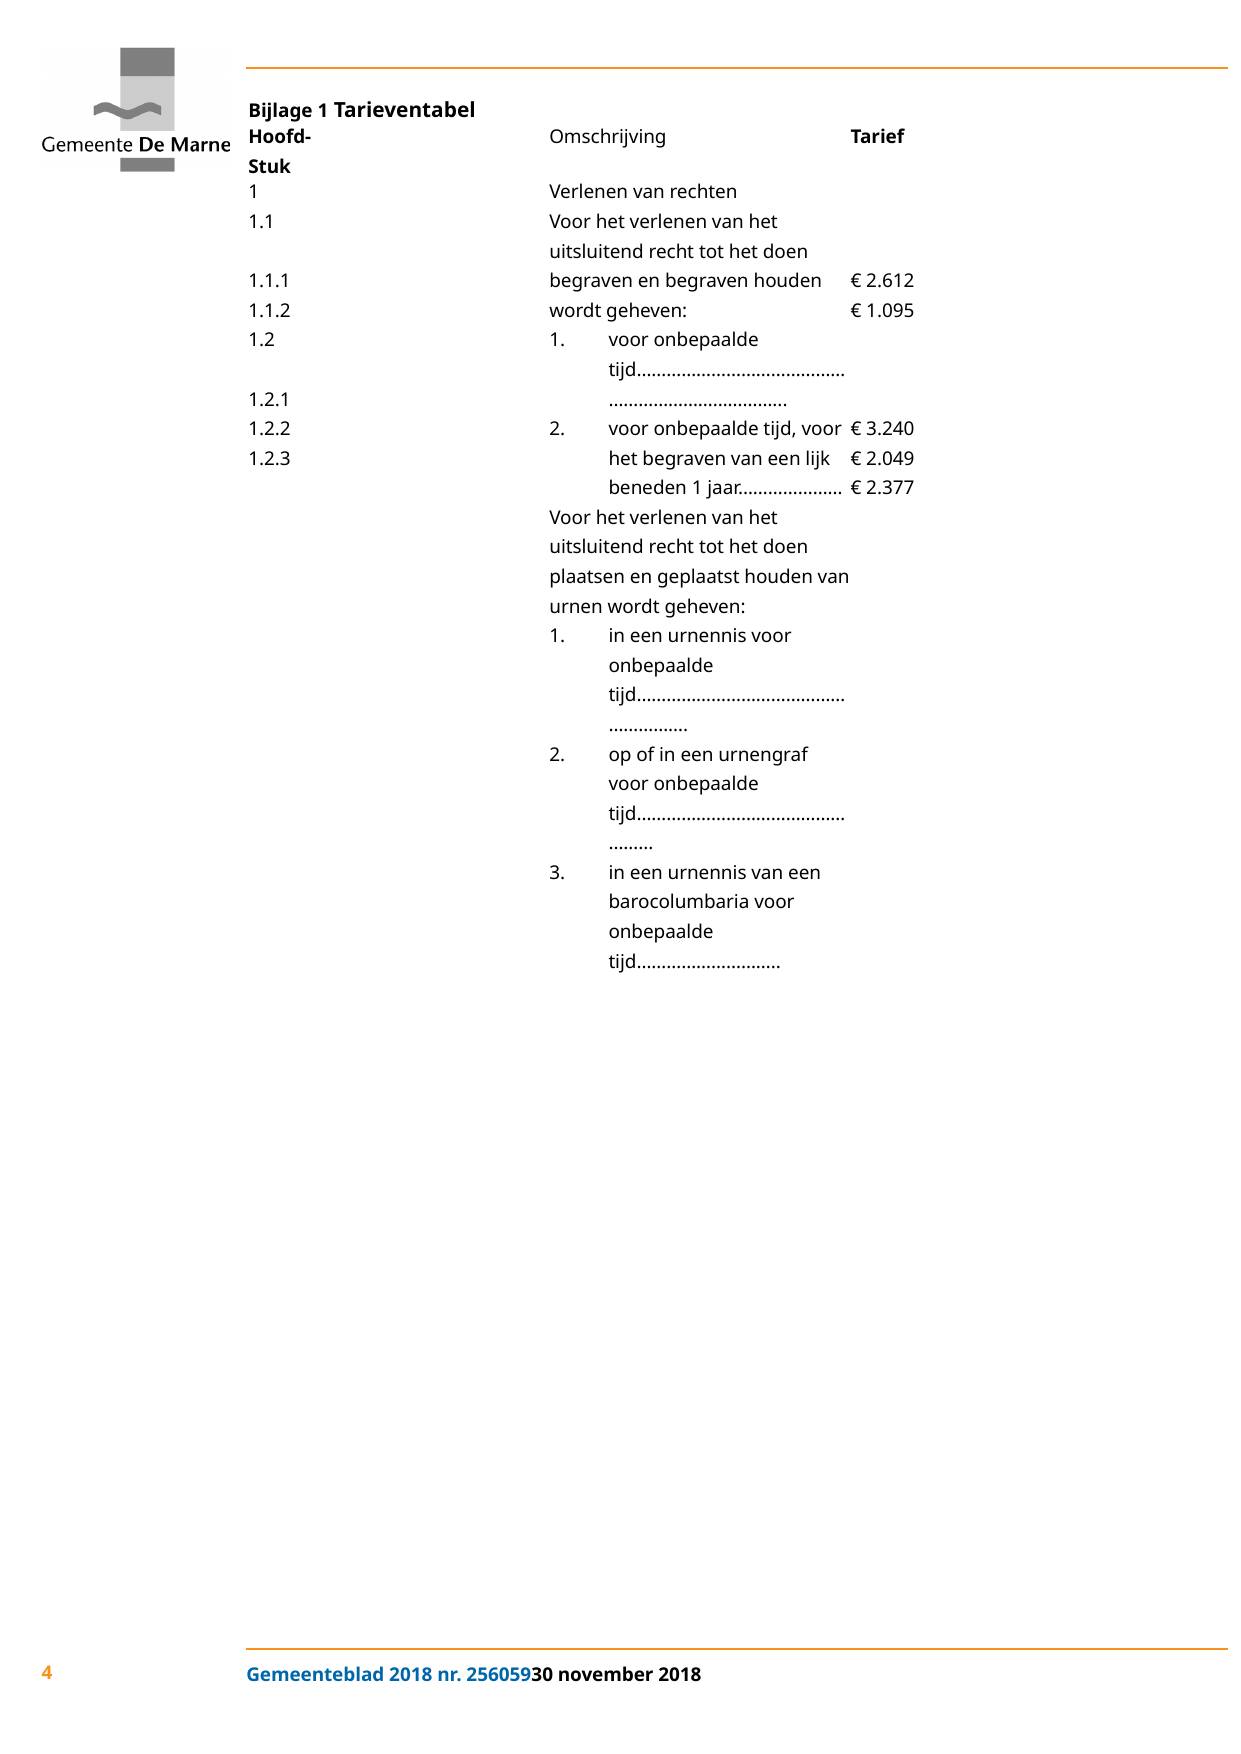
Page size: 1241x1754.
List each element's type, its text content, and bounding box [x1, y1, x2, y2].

table_header Hoofd- Stuk [248, 124, 549, 179]
table_cell Verlenen van rechten Voor het verlenen van het uitsluitend recht tot het doen begraven en begraven houden wordt geheven: voor onbepaalde tijd…………………………………………………………………... voor onbepaalde tijd, voor het begraven van een lijk beneden 1 jaar………………… Voor het verlenen van het uitsluitend recht tot het doen plaatsen en geplaatst houden van urnen wordt geheven: in een urnennis voor onbepaalde tijd…………………………………………………. op of in een urnengraf voor onbepaalde tijd…………………………………………... in een urnennis van een barocolumbaria voor onbepaalde tijd……………………….. [549, 179, 850, 1003]
table_cell € 2.612 € 1.095 € 3.240 € 2.049 € 2.377 [850, 179, 1152, 1003]
table_cell 1 1.1 1.1.1 1.1.2 1.2 1.2.1 1.2.2 1.2.3 [248, 179, 549, 1003]
picture [41, 47, 231, 172]
text Bijlage 1 Tarieventabel [248, 95, 1152, 123]
table_header Omschrijving [549, 124, 850, 179]
table_header Tarief [850, 124, 1152, 179]
